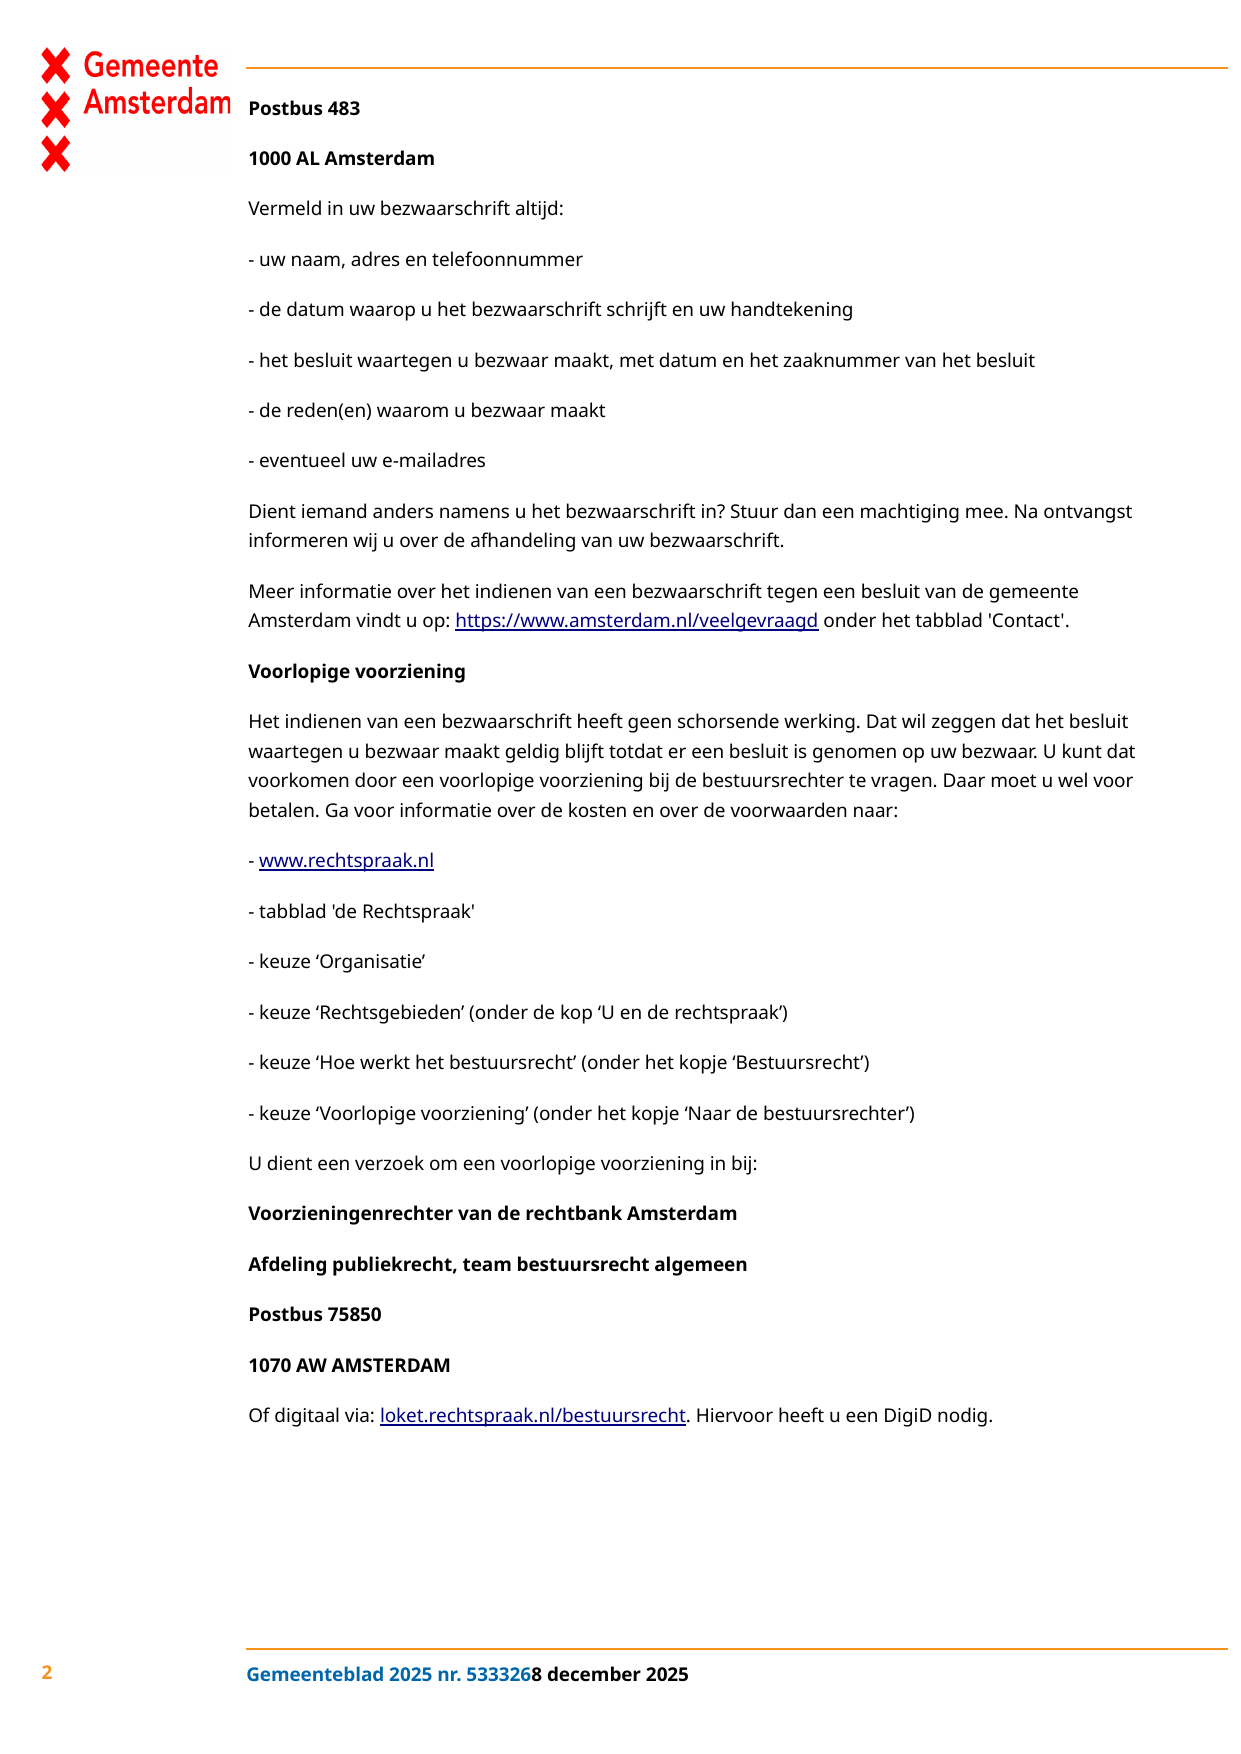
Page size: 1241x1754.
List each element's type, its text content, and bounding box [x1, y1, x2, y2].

text Vermeld in uw bezwaarschrift altijd: [248, 196, 1152, 221]
text Het indienen van een bezwaarschrift heeft geen schorsende werking. Dat wil zeggen dat het besluit waartegen u bezwaar maakt geldig blijft totdat er een besluit is genomen op uw bezwaar. U kunt dat voorkomen door een voorlopige voorziening bij de bestuursrechter te vragen. Daar moet u wel voor betalen. Ga voor informatie over de kosten en over de voorwaarden naar: [248, 708, 1152, 823]
text Afdeling publiekrecht, team bestuursrecht algemeen [248, 1251, 1152, 1277]
text U dient een verzoek om een voorlopige voorziening in bij: [248, 1150, 1152, 1176]
text Dient iemand anders namens u het bezwaarschrift in? Stuur dan een machtiging mee. Na ontvangst informeren wij u over de afhandeling van uw bezwaarschrift. [248, 498, 1152, 553]
text - de datum waarop u het bezwaarschrift schrijft en uw handtekening [248, 296, 1152, 322]
text Postbus 483 [248, 95, 1152, 121]
text Postbus 75850 [248, 1301, 1152, 1327]
text - keuze ‘Organisatie’ [248, 948, 1152, 974]
text Of digitaal via: loket.rechtspraak.nl/bestuursrecht. Hiervoor heeft u een DigiD nodig. [248, 1402, 1152, 1428]
text - keuze ‘Hoe werkt het bestuursrecht’ (onder het kopje ‘Bestuursrecht’) [248, 1049, 1152, 1075]
text Voorzieningenrechter van de rechtbank Amsterdam [248, 1201, 1152, 1226]
text - keuze ‘Voorlopige voorziening’ (onder het kopje ‘Naar de bestuursrechter’) [248, 1100, 1152, 1126]
text - uw naam, adres en telefoonnummer [248, 246, 1152, 272]
text Meer informatie over het indienen van een bezwaarschrift tegen een besluit van de gemeente Amsterdam vindt u op: https://www.amsterdam.nl/veelgevraagd onder het tabblad 'Contact'. [248, 578, 1152, 633]
text Voorlopige voorziening [248, 658, 1152, 684]
text - www.rechtspraak.nl [248, 848, 1152, 873]
text - de reden(en) waarom u bezwaar maakt [248, 397, 1152, 423]
text - eventueel uw e-mailadres [248, 448, 1152, 473]
text - keuze ‘Rechtsgebieden’ (onder de kop ‘U en de rechtspraak’) [248, 999, 1152, 1025]
text - het besluit waartegen u bezwaar maakt, met datum en het zaaknummer van het besluit [248, 347, 1152, 373]
text 1070 AW AMSTERDAM [248, 1352, 1152, 1378]
text 1000 AL Amsterdam [248, 145, 1152, 171]
text - tabblad 'de Rechtspraak' [248, 898, 1152, 924]
picture [41, 47, 231, 172]
